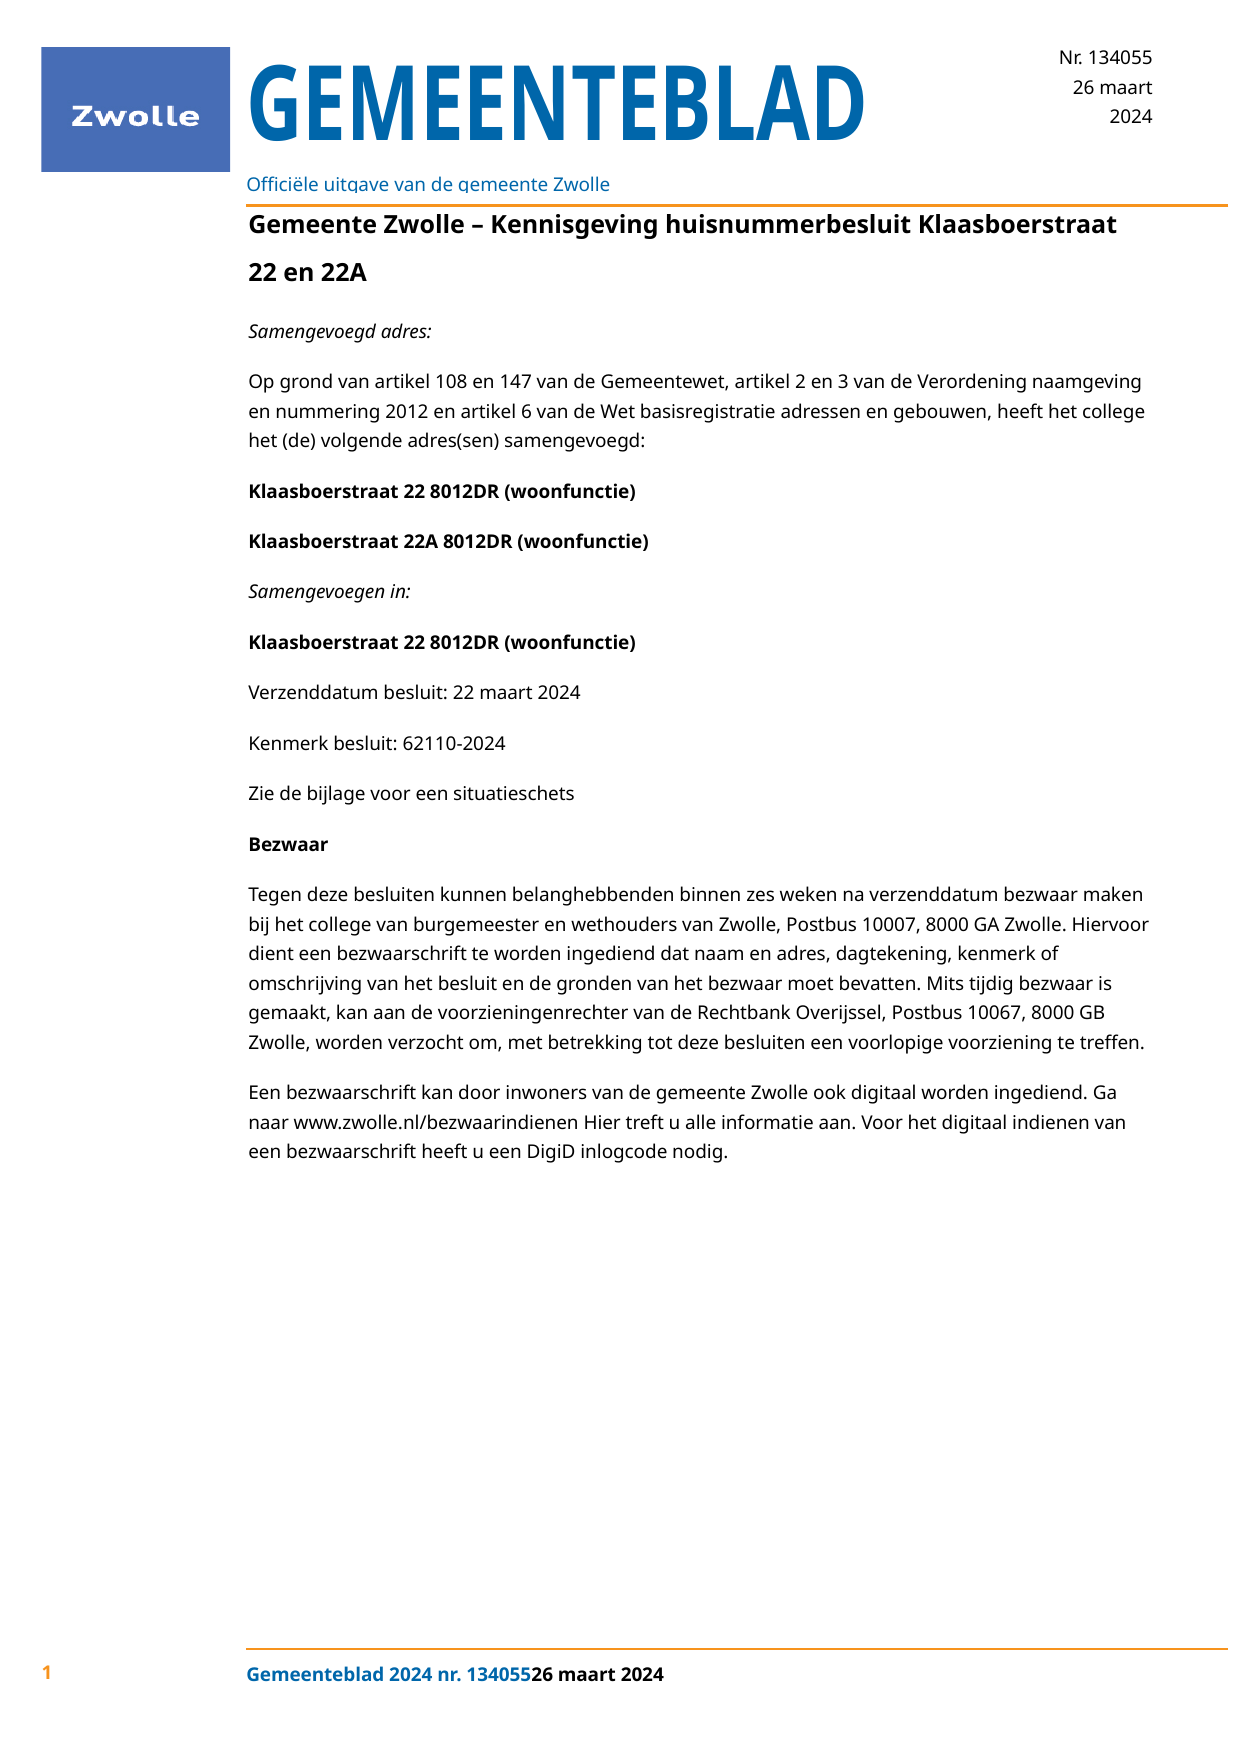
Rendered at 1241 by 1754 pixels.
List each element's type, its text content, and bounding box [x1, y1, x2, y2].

text Verzenddatum besluit: 22 maart 2024 [248, 679, 1152, 705]
text Bezwaar [248, 831, 1152, 857]
text Op grond van artikel 108 en 147 van de Gemeentewet, artikel 2 en 3 van de Verordening naamgeving en nummering 2012 en artikel 6 van de Wet basisregistratie adressen en gebouwen, heeft het college het (de) volgende adres(sen) samengevoegd: [248, 368, 1152, 453]
picture [41, 47, 231, 172]
text Tegen deze besluiten kunnen belanghebbenden binnen zes weken na verzenddatum bezwaar maken bij het college van burgemeester en wethouders van Zwolle, Postbus 10007, 8000 GA Zwolle. Hiervoor dient een bezwaarschrift te worden ingediend dat naam en adres, dagtekening, kenmerk of omschrijving van het besluit en de gronden van het bezwaar moet bevatten. Mits tijdig bezwaar is gemaakt, kan aan de voorzieningenrechter van de Rechtbank Overijssel, Postbus 10067, 8000 GB Zwolle, worden verzocht om, met betrekking tot deze besluiten een voorlopige voorziening te treffen. [248, 881, 1152, 1055]
text Gemeente Zwolle – Kennisgeving huisnummerbesluit Klaasboerstraat 22 en 22A [248, 207, 1152, 288]
text Samengevoegen in: [248, 579, 1152, 604]
text Klaasboerstraat 22 8012DR (woonfunctie) [248, 478, 1152, 504]
text Samengevoegd adres: [248, 318, 1152, 344]
text Een bezwaarschrift kan door inwoners van de gemeente Zwolle ook digitaal worden ingediend. Ga naar www.zwolle.nl/bezwaarindienen Hier treft u alle informatie aan. Voor het digitaal indienen van een bezwaarschrift heeft u een DigiD inlogcode nodig. [248, 1079, 1152, 1164]
text Kenmerk besluit: 62110-2024 [248, 730, 1152, 756]
text Klaasboerstraat 22 8012DR (woonfunctie) [248, 629, 1152, 655]
text Klaasboerstraat 22A 8012DR (woonfunctie) [248, 528, 1152, 554]
text Zie de bijlage voor een situatieschets [248, 780, 1152, 806]
